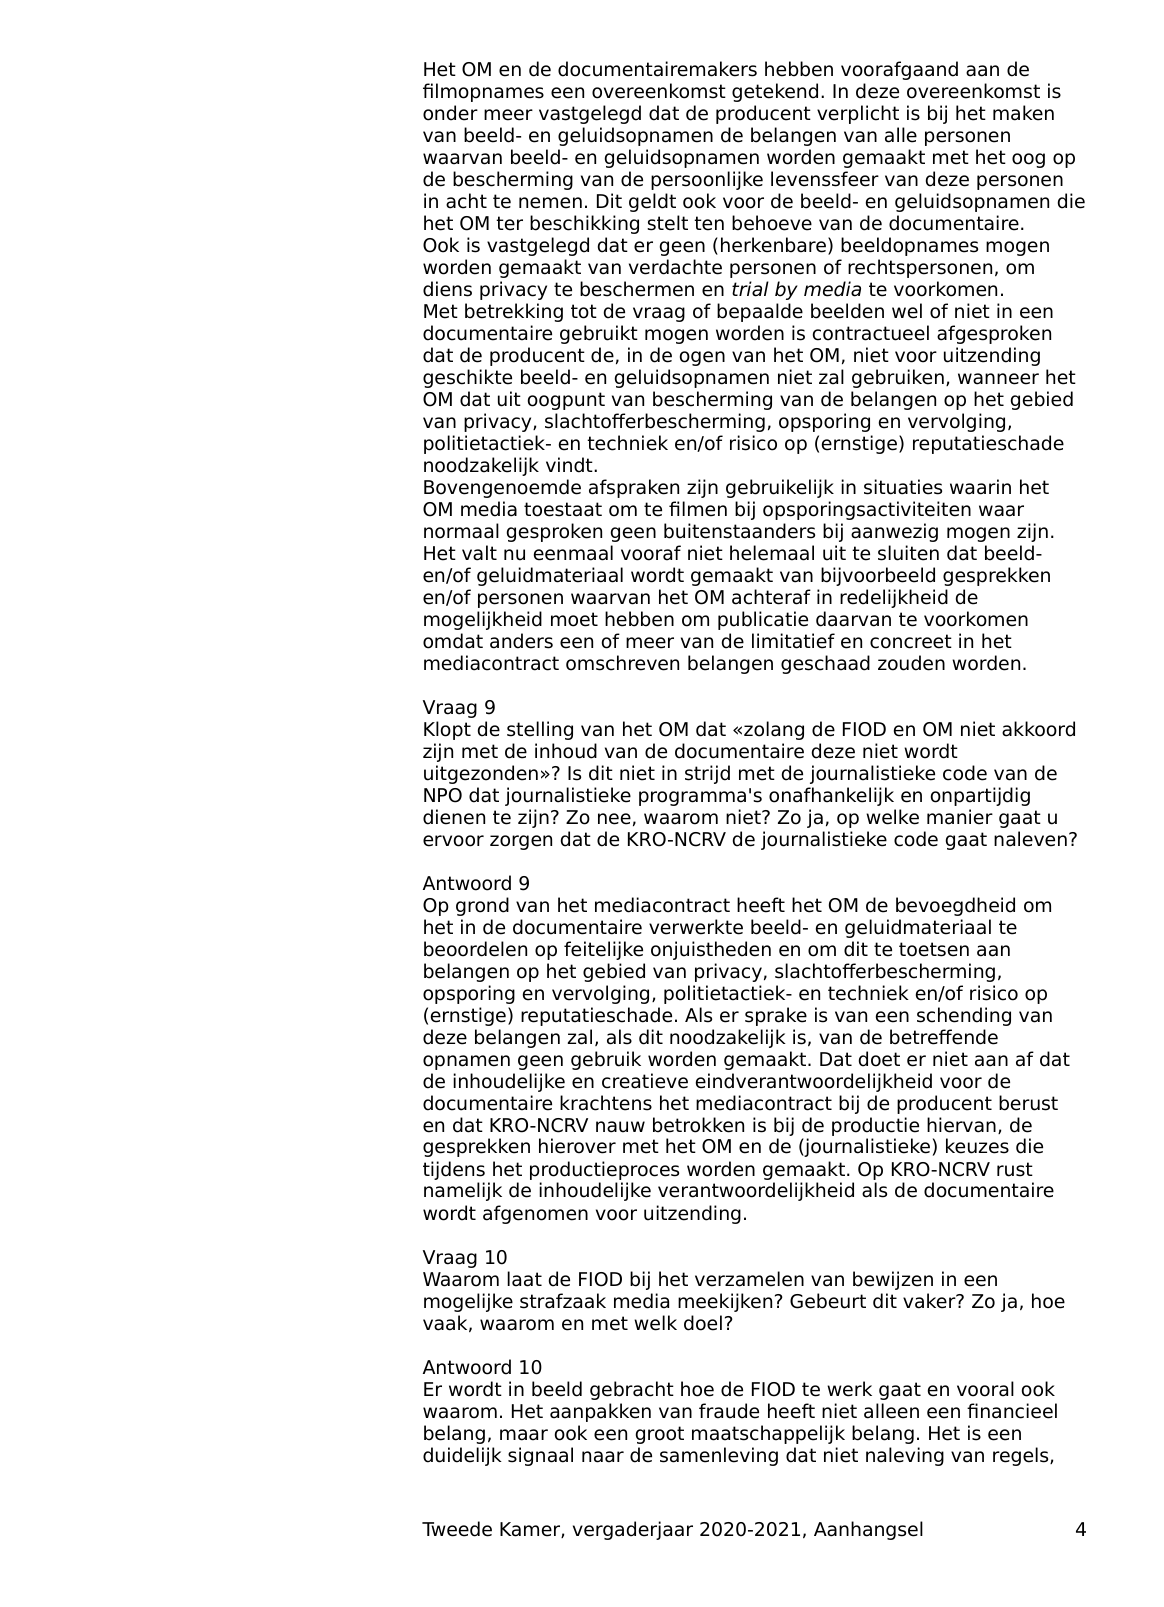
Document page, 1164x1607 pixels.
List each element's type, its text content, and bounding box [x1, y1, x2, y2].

text Klopt de stelling van het OM dat «zolang de FIOD en OM niet akkoord zijn met de inhoud van de documentaire deze niet wordt uitgezonden»? Is dit niet in strijd met de journalistieke code van de NPO dat journalistieke programma's onafhankelijk en onpartijdig dienen te zijn? Zo nee, waarom niet? Zo ja, op welke manier gaat u ervoor zorgen dat de KRO-NCRV de journalistieke code gaat naleven? [422, 719, 1087, 851]
text Bovengenoemde afspraken zijn gebruikelijk in situaties waarin het OM media toestaat om te filmen bij opsporingsactiviteiten waar normaal gesproken geen buitenstaanders bij aanwezig mogen zijn. Het valt nu eenmaal vooraf niet helemaal uit te sluiten dat beeld- en/of geluidmateriaal wordt gemaakt van bijvoorbeeld gesprekken en/of personen waarvan het OM achteraf in redelijkheid de mogelijkheid moet hebben om publicatie daarvan te voorkomen omdat anders een of meer van de limitatief en concreet in het mediacontract omschreven belangen geschaad zouden worden. [422, 477, 1087, 674]
text Antwoord 9 [422, 873, 1087, 895]
text Met betrekking tot de vraag of bepaalde beelden wel of niet in een documentaire gebruikt mogen worden is contractueel afgesproken dat de producent de, in de ogen van het OM, niet voor uitzending geschikte beeld- en geluidsopnamen niet zal gebruiken, wanneer het OM dat uit oogpunt van bescherming van de belangen op het gebied van privacy, slachtofferbescherming, opsporing en vervolging, politietactiek- en techniek en/of risico op (ernstige) reputatieschade noodzakelijk vindt. [422, 301, 1087, 477]
text Waarom laat de FIOD bij het verzamelen van bewijzen in een mogelijke strafzaak media meekijken? Gebeurt dit vaker? Zo ja, hoe vaak, waarom en met welk doel? [422, 1268, 1087, 1334]
text Vraag 9 [422, 697, 1087, 719]
text Antwoord 10 [422, 1357, 1087, 1379]
text Ook is vastgelegd dat er geen (herkenbare) beeldopnames mogen worden gemaakt van verdachte personen of rechtspersonen, om diens privacy te beschermen en trial by media te voorkomen. [422, 235, 1087, 301]
text Op grond van het mediacontract heeft het OM de bevoegdheid om het in de documentaire verwerkte beeld- en geluidmateriaal te beoordelen op feitelijke onjuistheden en om dit te toetsen aan belangen op het gebied van privacy, slachtofferbescherming, opsporing en vervolging, politietactiek- en techniek en/of risico op (ernstige) reputatieschade. Als er sprake is van een schending van deze belangen zal, als dit noodzakelijk is, van de betreffende opnamen geen gebruik worden gemaakt. Dat doet er niet aan af dat de inhoudelijke en creatieve eindverantwoordelijkheid voor de documentaire krachtens het mediacontract bij de producent berust en dat KRO-NCRV nauw betrokken is bij de productie hiervan, de gesprekken hierover met het OM en de (journalistieke) keuzes die tijdens het productieproces worden gemaakt. Op KRO-NCRV rust namelijk de inhoudelijke verantwoordelijkheid als de documentaire wordt afgenomen voor uitzending. [422, 895, 1087, 1224]
text Vraag 10 [422, 1247, 1087, 1268]
text Het OM en de documentairemakers hebben voorafgaand aan de filmopnames een overeenkomst getekend. In deze overeenkomst is onder meer vastgelegd dat de producent verplicht is bij het maken van beeld- en geluidsopnamen de belangen van alle personen waarvan beeld- en geluidsopnamen worden gemaakt met het oog op de bescherming van de persoonlijke levenssfeer van deze personen in acht te nemen. Dit geldt ook voor de beeld- en geluidsopnamen die het OM ter beschikking stelt ten behoeve van de documentaire. [422, 59, 1087, 235]
text Er wordt in beeld gebracht hoe de FIOD te werk gaat en vooral ook waarom. Het aanpakken van fraude heeft niet alleen een financieel belang, maar ook een groot maatschappelijk belang. Het is een duidelijk signaal naar de samenleving dat niet naleving van regels, [422, 1379, 1087, 1467]
